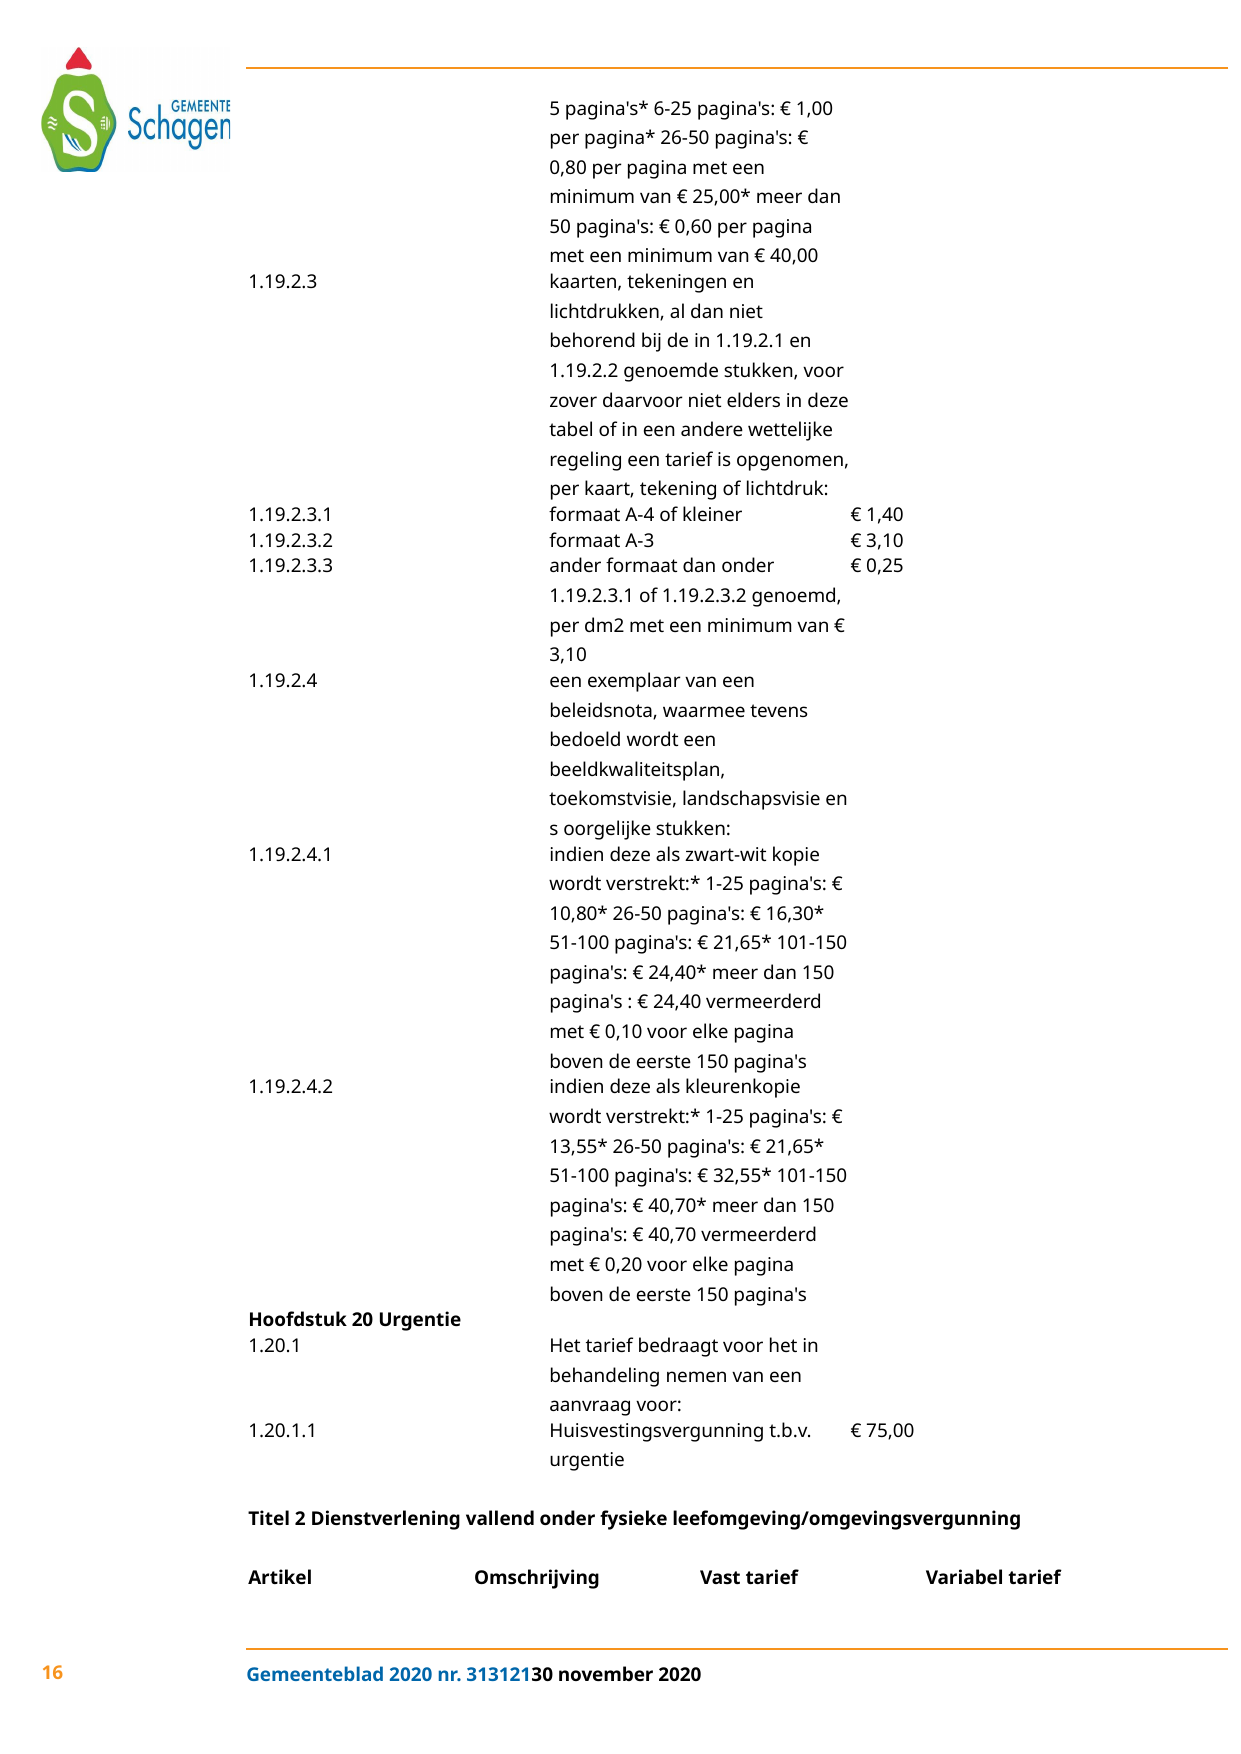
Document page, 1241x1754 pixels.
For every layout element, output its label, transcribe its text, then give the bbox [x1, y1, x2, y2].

table_cell 1.20.1 [248, 1332, 549, 1417]
table_cell ander formaat dan onder 1.19.2.3.1 of 1.19.2.3.2 genoemd, per dm2 met een minimum van € 3,10 [549, 553, 850, 667]
table_cell kaarten, tekeningen en lichtdrukken, al dan niet behorend bij de in 1.19.2.1 en 1.19.2.2 genoemde stukken, voor zover daarvoor niet elders in deze tabel of in een andere wettelijke regeling een tarief is opgenomen, per kaart, tekening of lichtdruk: [549, 269, 850, 501]
table_cell [850, 1332, 1152, 1417]
picture [41, 47, 231, 172]
table_cell 1.19.2.4.2 [248, 1074, 549, 1306]
table_cell 1.19.2.4 [248, 667, 549, 841]
table_cell € 1,40 [850, 501, 1152, 527]
table_cell 1.19.2.4.1 [248, 841, 549, 1074]
table_cell [850, 269, 1152, 501]
table_cell een exemplaar van een beleidsnota, waarmee tevens bedoeld wordt een beeldkwaliteitsplan, toekomstvisie, landschapsvisie en s oorgelijke stukken: [549, 667, 850, 841]
table_cell indien deze als zwart-wit kopie wordt verstrekt:* 1-25 pagina's: € 10,80* 26-50 pagina's: € 16,30* 51-100 pagina's: € 21,65* 101-150 pagina's: € 24,40* meer dan 150 pagina's : € 24,40 vermeerderd met € 0,10 voor elke pagina boven de eerste 150 pagina's [549, 841, 850, 1074]
table_cell € 75,00 [850, 1417, 1152, 1472]
table_cell formaat A-3 [549, 527, 850, 553]
table_cell Huisvestingsvergunning t.b.v. urgentie [549, 1417, 850, 1472]
table_cell [850, 95, 1152, 268]
table_cell Hoofdstuk 20 Urgentie [248, 1306, 1152, 1332]
table_cell 1.19.2.3.2 [248, 527, 549, 553]
table_cell [248, 95, 549, 268]
text Titel 2 Dienstverlening vallend onder fysieke leefomgeving/omgevingsvergunning [248, 1505, 1152, 1531]
table_cell 1.19.2.3.1 [248, 501, 549, 527]
table_cell 5 pagina's* 6-25 pagina's: € 1,00 per pagina* 26-50 pagina's: € 0,80 per pagina met een minimum van € 25,00* meer dan 50 pagina's: € 0,60 per pagina met een minimum van € 40,00 [549, 95, 850, 268]
table_cell [850, 841, 1152, 1074]
table_cell € 0,25 [850, 553, 1152, 667]
table_cell indien deze als kleurenkopie wordt verstrekt:* 1-25 pagina's: € 13,55* 26-50 pagina's: € 21,65* 51-100 pagina's: € 32,55* 101-150 pagina's: € 40,70* meer dan 150 pagina's: € 40,70 vermeerderd met € 0,20 voor elke pagina boven de eerste 150 pagina's [549, 1074, 850, 1306]
table_cell 1.19.2.3.3 [248, 553, 549, 667]
table_header Variabel tarief [926, 1565, 1152, 1590]
table_header Artikel [248, 1565, 474, 1590]
table_cell [850, 667, 1152, 841]
table_cell formaat A-4 of kleiner [549, 501, 850, 527]
table_cell [850, 1074, 1152, 1306]
table_header Omschrijving [474, 1565, 700, 1590]
table_header Vast tarief [700, 1565, 926, 1590]
table_cell 1.19.2.3 [248, 269, 549, 501]
table_cell Het tarief bedraagt voor het in behandeling nemen van een aanvraag voor: [549, 1332, 850, 1417]
table_cell € 3,10 [850, 527, 1152, 553]
table_cell 1.20.1.1 [248, 1417, 549, 1472]
